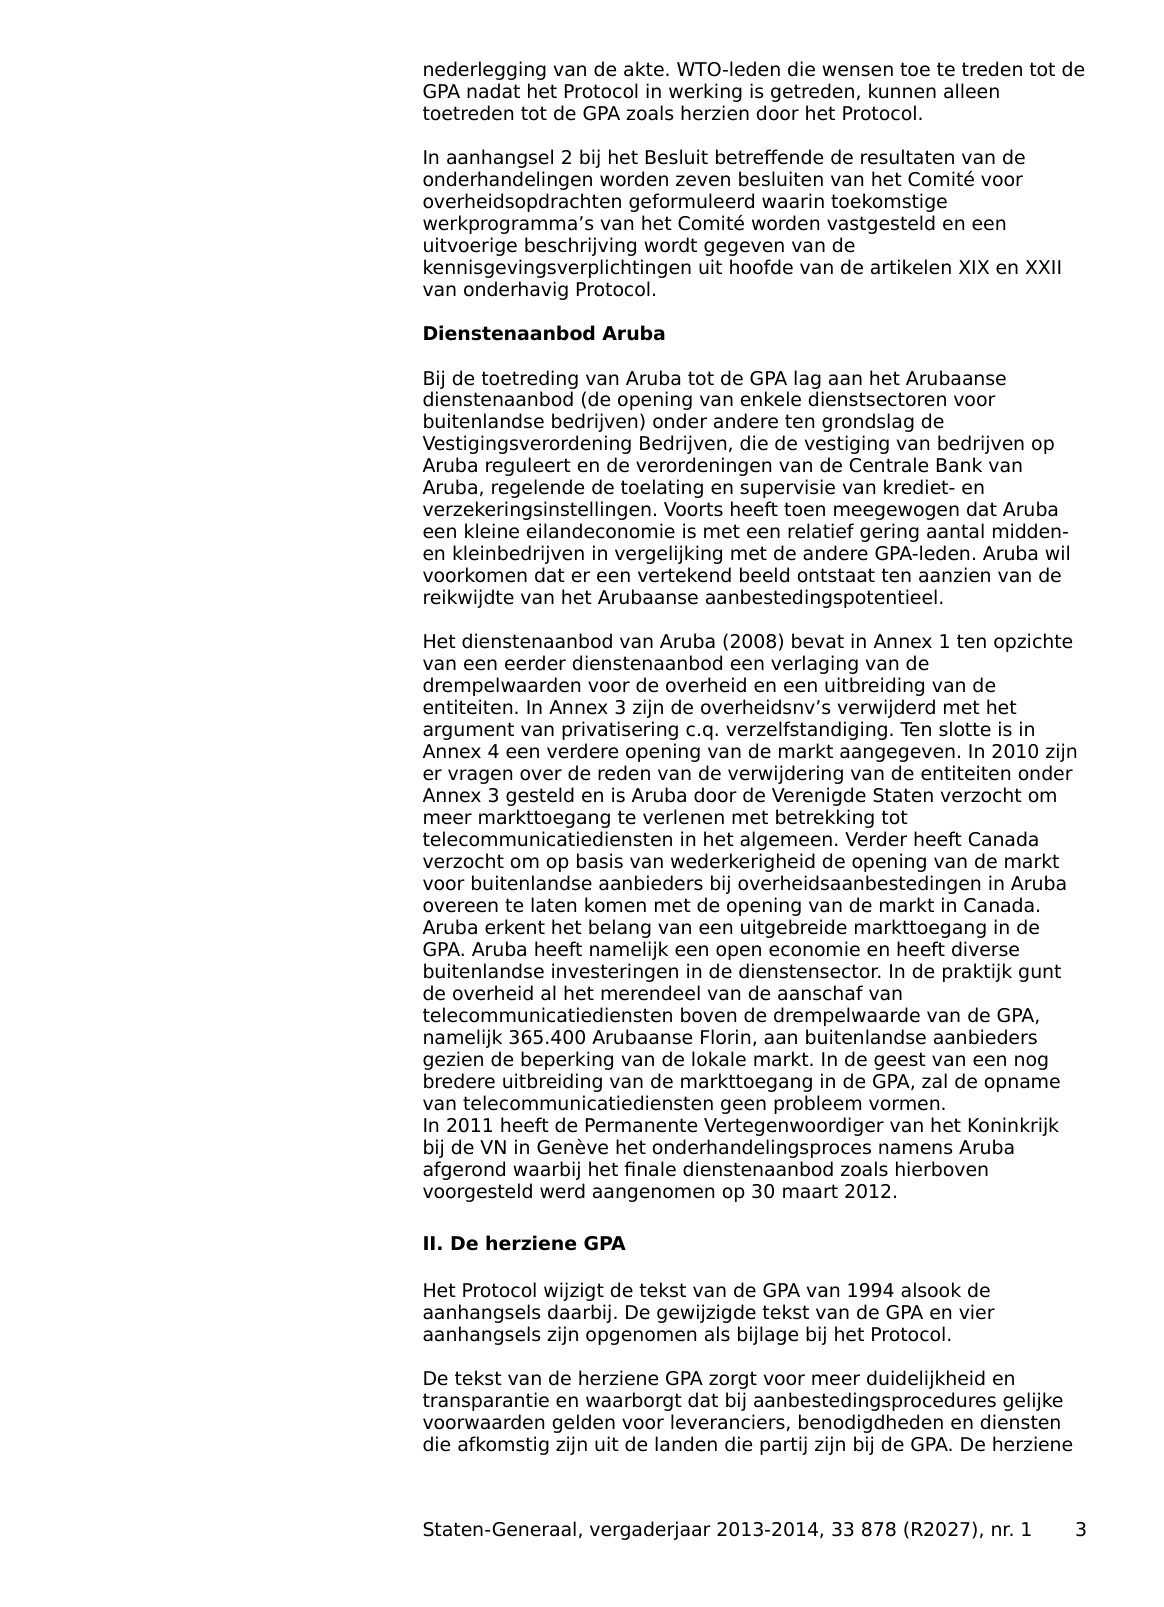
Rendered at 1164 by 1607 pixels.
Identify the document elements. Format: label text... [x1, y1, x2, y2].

subtitle II. De herziene GPA [422, 1233, 1087, 1255]
text Het Protocol wijzigt de tekst van de GPA van 1994 alsook de aanhangsels daarbij. De gewijzigde tekst van de GPA en vier aanhangsels zijn opgenomen als bijlage bij het Protocol. [422, 1280, 1087, 1346]
text Bij de toetreding van Aruba tot de GPA lag aan het Arubaanse dienstenaanbod (de opening van enkele dienstsectoren voor buitenlandse bedrijven) onder andere ten grondslag de Vestigingsverordening Bedrijven, die de vestiging van bedrijven op Aruba reguleert en de verordeningen van de Centrale Bank van Aruba, regelende de toelating en supervisie van krediet- en verzekeringsinstellingen. Voorts heeft toen meegewogen dat Aruba een kleine eilandeconomie is met een relatief gering aantal midden- en kleinbedrijven in vergelijking met de andere GPA-leden. Aruba wil voorkomen dat er een vertekend beeld ontstaat ten aanzien van de reikwijdte van het Arubaanse aanbestedingspotentieel. [422, 367, 1087, 609]
text In 2011 heeft de Permanente Vertegenwoordiger van het Koninkrijk bij de VN in Genève het onderhandelingsproces namens Aruba afgerond waarbij het finale dienstenaanbod zoals hierboven voorgesteld werd aangenomen op 30 maart 2012. [422, 1115, 1087, 1203]
text nederlegging van de akte. WTO-leden die wensen toe te treden tot de GPA nadat het Protocol in werking is getreden, kunnen alleen toetreden tot de GPA zoals herzien door het Protocol. [422, 59, 1087, 125]
text De tekst van de herziene GPA zorgt voor meer duidelijkheid en transparantie en waarborgt dat bij aanbestedingsprocedures gelijke voorwaarden gelden voor leveranciers, benodigdheden en diensten die afkomstig zijn uit de landen die partij zijn bij de GPA. De herziene [422, 1368, 1087, 1456]
text Aruba erkent het belang van een uitgebreide markttoegang in de GPA. Aruba heeft namelijk een open economie en heeft diverse buitenlandse investeringen in de dienstensector. In de praktijk gunt de overheid al het merendeel van de aanschaf van telecommunicatiediensten boven de drempelwaarde van de GPA, namelijk 365.400 Arubaanse Florin, aan buitenlandse aanbieders gezien de beperking van de lokale markt. In de geest van een nog bredere uitbreiding van de markttoegang in de GPA, zal de opname van telecommunicatiediensten geen probleem vormen. [422, 917, 1087, 1115]
text In aanhangsel 2 bij het Besluit betreffende de resultaten van de onderhandelingen worden zeven besluiten van het Comité voor overheidsopdrachten geformuleerd waarin toekomstige werkprogramma’s van het Comité worden vastgesteld en een uitvoerige beschrijving wordt gegeven van de kennisgevingsverplichtingen uit hoofde van de artikelen XIX en XXII van onderhavig Protocol. [422, 147, 1087, 301]
subtitle Dienstenaanbod Aruba [422, 323, 1087, 345]
text Het dienstenaanbod van Aruba (2008) bevat in Annex 1 ten opzichte van een eerder dienstenaanbod een verlaging van de drempelwaarden voor de overheid en een uitbreiding van de entiteiten. In Annex 3 zijn de overheidsnv’s verwijderd met het argument van privatisering c.q. verzelfstandiging. Ten slotte is in Annex 4 een verdere opening van de markt aangegeven. In 2010 zijn er vragen over de reden van de verwijdering van de entiteiten onder Annex 3 gesteld en is Aruba door de Verenigde Staten verzocht om meer markttoegang te verlenen met betrekking tot telecommunicatiediensten in het algemeen. Verder heeft Canada verzocht om op basis van wederkerigheid de opening van de markt voor buitenlandse aanbieders bij overheidsaanbestedingen in Aruba overeen te laten komen met de opening van de markt in Canada. [422, 631, 1087, 917]
